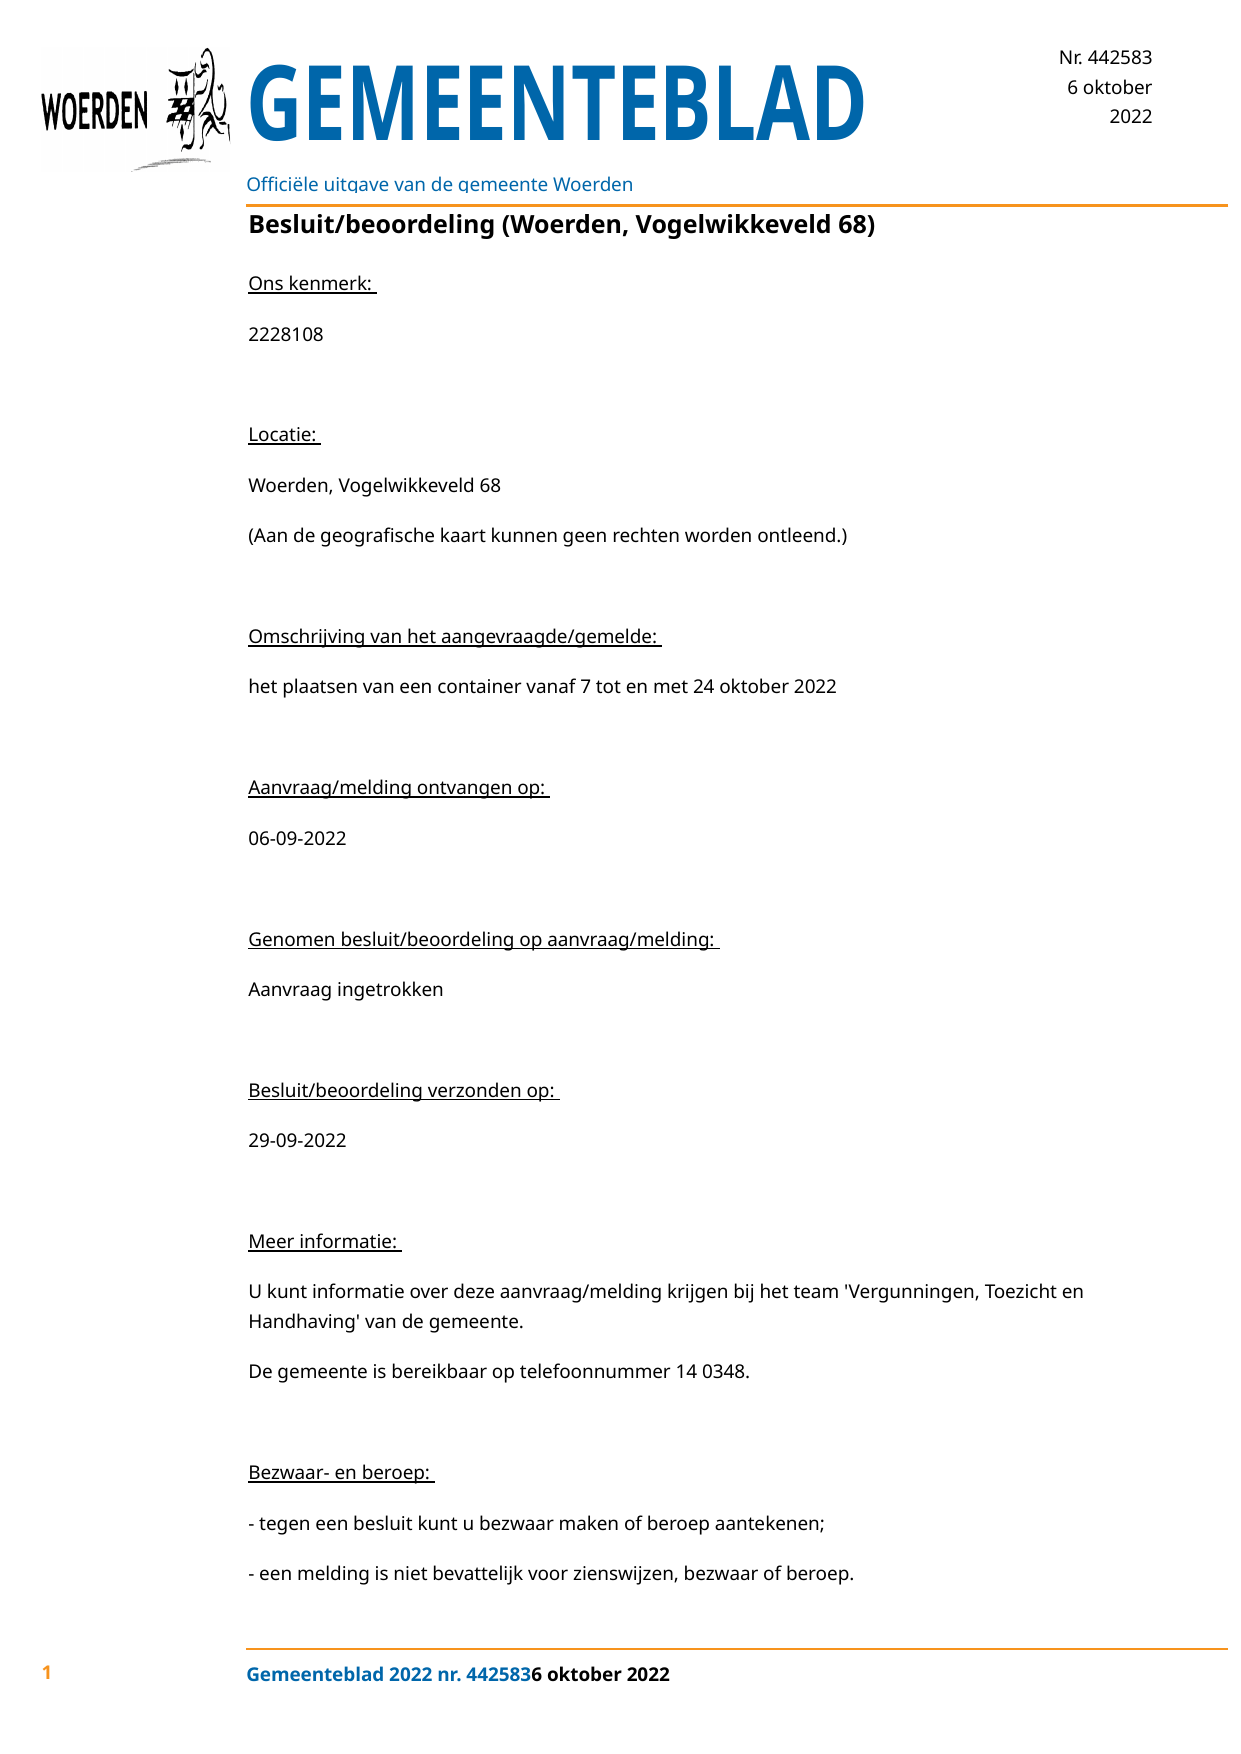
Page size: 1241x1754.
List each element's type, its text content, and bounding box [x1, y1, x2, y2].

text 06-09-2022 [248, 825, 1152, 851]
text Aanvraag ingetrokken [248, 976, 1152, 1002]
text - een melding is niet bevattelijk voor zienswijzen, bezwaar of beroep. [248, 1560, 1152, 1586]
text het plaatsen van een container vanaf 7 tot en met 24 oktober 2022 [248, 674, 1152, 699]
text De gemeente is bereikbaar op telefoonnummer 14 0348. [248, 1359, 1152, 1384]
text 2228108 [248, 321, 1152, 346]
text Bezwaar- en beroep: [248, 1459, 1152, 1485]
text 29-09-2022 [248, 1127, 1152, 1153]
picture [41, 47, 231, 172]
text Ons kenmerk: [248, 270, 1152, 296]
text Omschrijving van het aangevraagde/gemelde: [248, 623, 1152, 649]
text Besluit/beoordeling verzonden op: [248, 1077, 1152, 1103]
text Woerden, Vogelwikkeveld 68 [248, 472, 1152, 498]
text - tegen een besluit kunt u bezwaar maken of beroep aantekenen; [248, 1510, 1152, 1536]
text (Aan de geografische kaart kunnen geen rechten worden ontleend.) [248, 522, 1152, 548]
text Meer informatie: [248, 1228, 1152, 1254]
text Locatie: [248, 422, 1152, 447]
text Genomen besluit/beoordeling op aanvraag/melding: [248, 926, 1152, 951]
text U kunt informatie over deze aanvraag/melding krijgen bij het team 'Vergunningen, Toezicht en Handhaving' van de gemeente. [248, 1279, 1152, 1334]
text Aanvraag/melding ontvangen op: [248, 774, 1152, 800]
text Besluit/beoordeling (Woerden, Vogelwikkeveld 68) [248, 207, 1152, 241]
